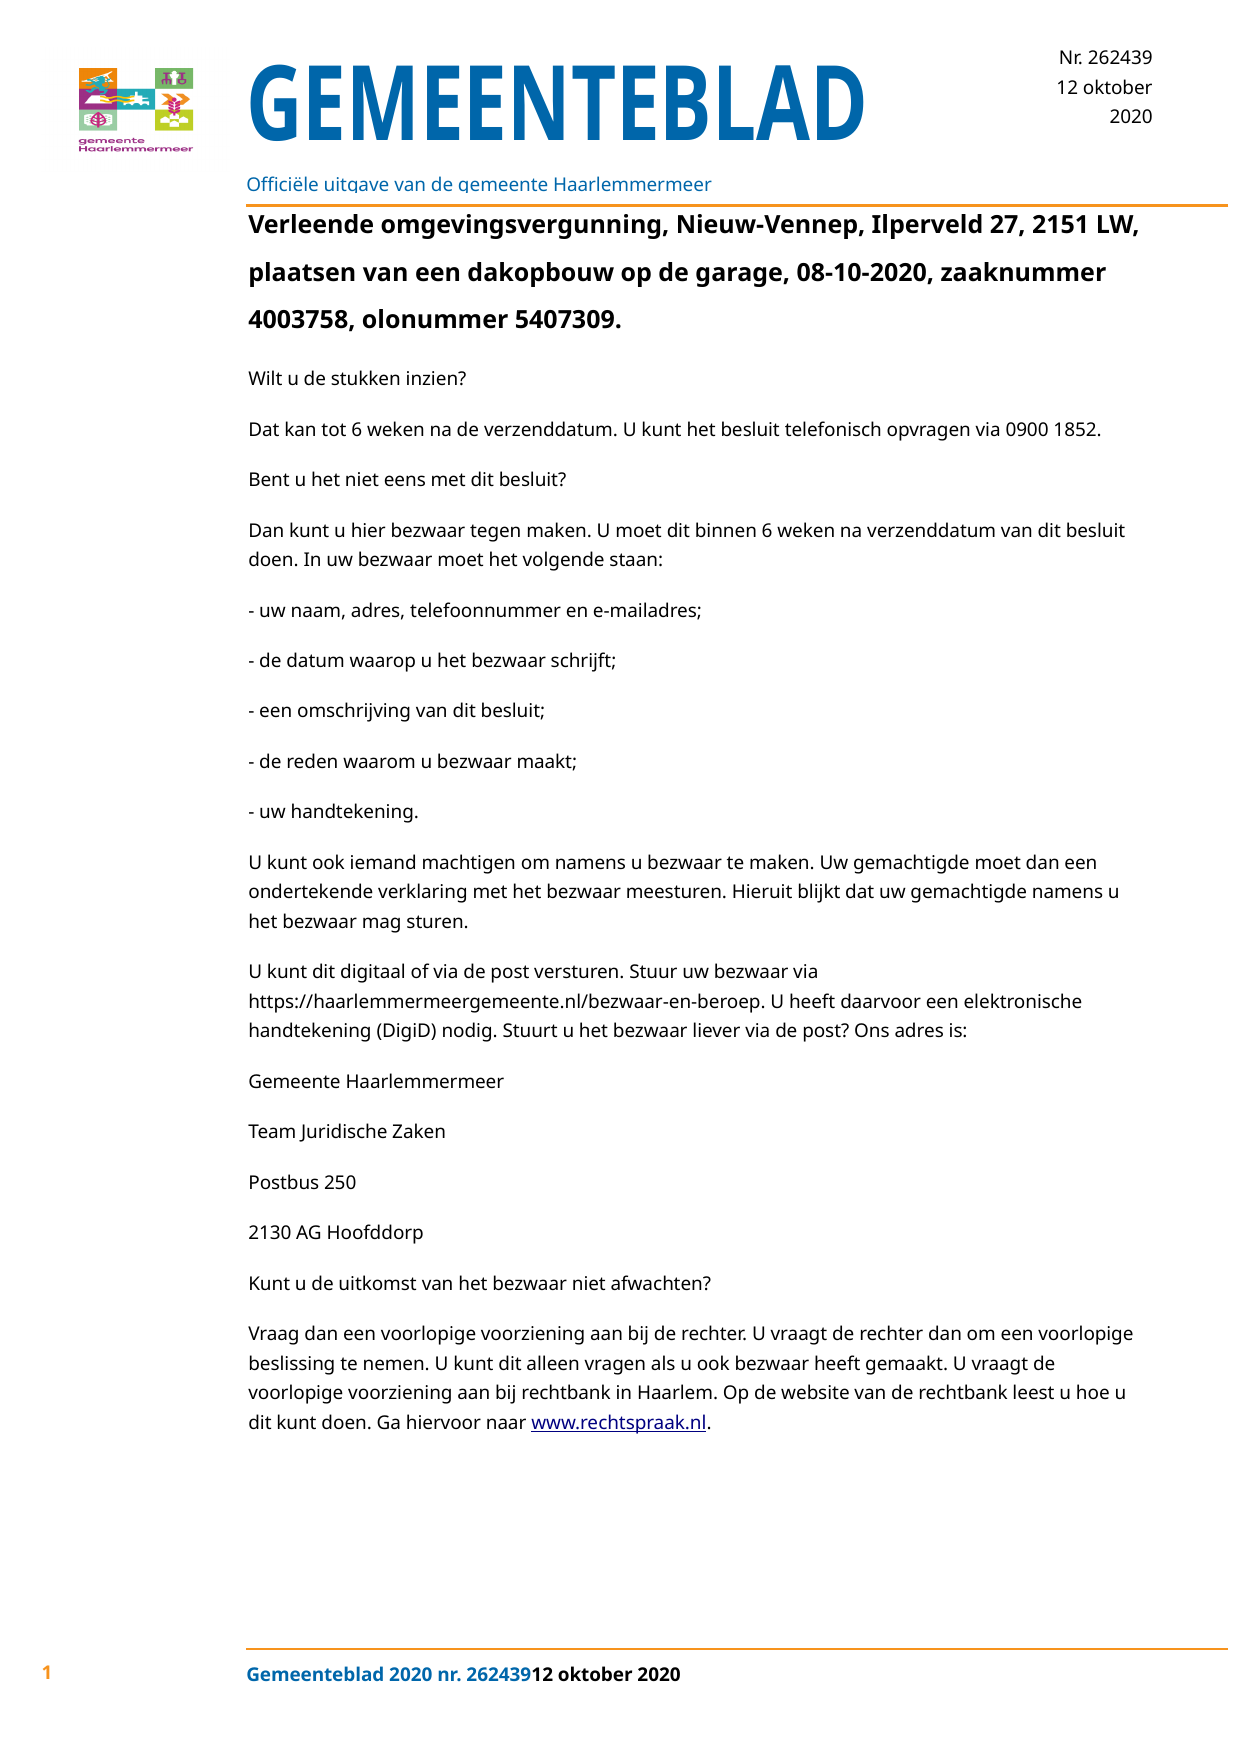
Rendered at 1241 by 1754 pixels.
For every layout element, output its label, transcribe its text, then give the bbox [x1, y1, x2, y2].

text - de reden waarom u bezwaar maakt; [248, 748, 1152, 774]
picture [41, 47, 231, 172]
text U kunt dit digitaal of via de post versturen. Stuur uw bezwaar via https://haarlemmermeergemeente.nl/bezwaar-en-beroep. U heeft daarvoor een elektronische handtekening (DigiD) nodig. Stuurt u het bezwaar liever via de post? Ons adres is: [248, 958, 1152, 1043]
text Kunt u de uitkomst van het bezwaar niet afwachten? [248, 1270, 1152, 1295]
text Gemeente Haarlemmermeer [248, 1068, 1152, 1094]
text - de datum waarop u het bezwaar schrijft; [248, 647, 1152, 673]
text Verleende omgevingsvergunning, Nieuw-Vennep, Ilperveld 27, 2151 LW, plaatsen van een dakopbouw op de garage, 08-10-2020, zaaknummer 4003758, olonummer 5407309. [248, 207, 1152, 336]
text Dan kunt u hier bezwaar tegen maken. U moet dit binnen 6 weken na verzenddatum van dit besluit doen. In uw bezwaar moet het volgende staan: [248, 517, 1152, 572]
text Postbus 250 [248, 1169, 1152, 1194]
text Team Juridische Zaken [248, 1118, 1152, 1144]
text Wilt u de stukken inzien? [248, 366, 1152, 391]
text - uw naam, adres, telefoonnummer en e-mailadres; [248, 597, 1152, 622]
text 2130 AG Hoofddorp [248, 1219, 1152, 1245]
text Dat kan tot 6 weken na de verzenddatum. U kunt het besluit telefonisch opvragen via 0900 1852. [248, 416, 1152, 442]
text - een omschrijving van dit besluit; [248, 698, 1152, 723]
text U kunt ook iemand machtigen om namens u bezwaar te maken. Uw gemachtigde moet dan een ondertekende verklaring met het bezwaar meesturen. Hieruit blijkt dat uw gemachtigde namens u het bezwaar mag sturen. [248, 849, 1152, 934]
text Vraag dan een voorlopige voorziening aan bij de rechter. U vraagt de rechter dan om een voorlopige beslissing te nemen. U kunt dit alleen vragen als u ook bezwaar heeft gemaakt. U vraagt de voorlopige voorziening aan bij rechtbank in Haarlem. Op de website van de rechtbank leest u hoe u dit kunt doen. Ga hiervoor naar www.rechtspraak.nl. [248, 1320, 1152, 1434]
text Bent u het niet eens met dit besluit? [248, 466, 1152, 492]
text - uw handtekening. [248, 798, 1152, 824]
